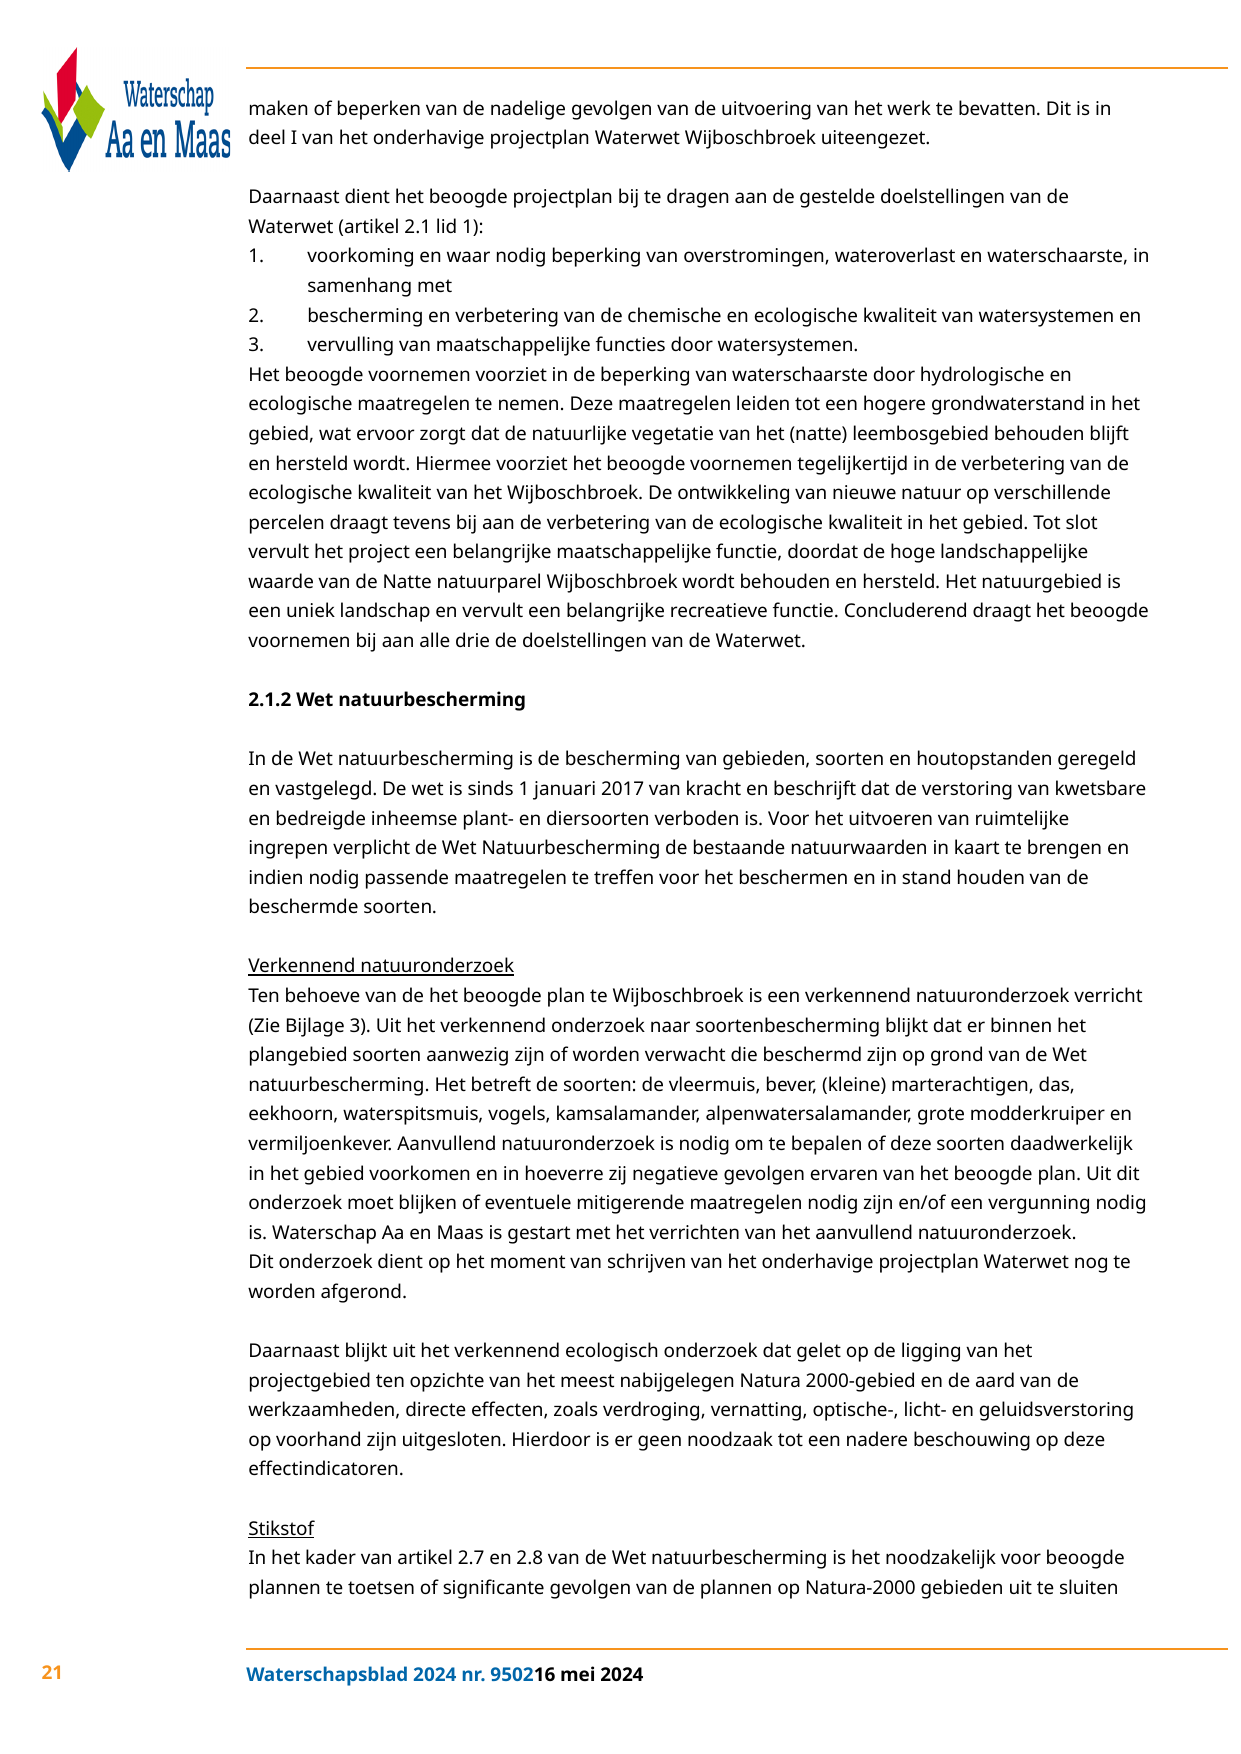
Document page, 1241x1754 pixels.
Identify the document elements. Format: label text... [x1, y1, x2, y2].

text In het kader van artikel 2.7 en 2.8 van de Wet natuurbescherming is het noodzakelijk voor beoogde plannen te toetsen of significante gevolgen van de plannen op Natura-2000 gebieden uit te sluiten [248, 1544, 1152, 1600]
list voorkoming en waar nodig beperking van overstromingen, wateroverlast en waterschaarste, in samenhang met [248, 243, 1152, 298]
text 2.1.2 Wet natuurbescherming [248, 686, 1152, 712]
text Daarnaast blijkt uit het verkennend ecologisch onderzoek dat gelet op de ligging van het projectgebied ten opzichte van het meest nabijgelegen Natura 2000-gebied en de aard van de werkzaamheden, directe effecten, zoals verdroging, vernatting, optische-, licht- en geluidsverstoring op voorhand zijn uitgesloten. Hierdoor is er geen noodzaak tot een nadere beschouwing op deze effectindicatoren. [248, 1337, 1152, 1481]
picture [41, 47, 231, 172]
text Dit onderzoek dient op het moment van schrijven van het onderhavige projectplan Waterwet nog te worden afgerond. [248, 1248, 1152, 1304]
text Daarnaast dient het beoogde projectplan bij te dragen aan de gestelde doelstellingen van de Waterwet (artikel 2.1 lid 1): [248, 183, 1152, 239]
text Het beoogde voornemen voorziet in de beperking van waterschaarste door hydrologische en ecologische maatregelen te nemen. Deze maatregelen leiden tot een hogere grondwaterstand in het gebied, wat ervoor zorgt dat de natuurlijke vegetatie van het (natte) leembosgebied behouden blijft en hersteld wordt. Hiermee voorziet het beoogde voornemen tegelijkertijd in de verbetering van de ecologische kwaliteit van het Wijboschbroek. De ontwikkeling van nieuwe natuur op verschillende percelen draagt tevens bij aan de verbetering van de ecologische kwaliteit in het gebied. Tot slot vervult het project een belangrijke maatschappelijke functie, doordat de hoge landschappelijke waarde van de Natte natuurparel Wijboschbroek wordt behouden en hersteld. Het natuurgebied is een uniek landschap en vervult een belangrijke recreatieve functie. Concluderend draagt het beoogde voornemen bij aan alle drie de doelstellingen van de Waterwet. [248, 361, 1152, 653]
text In de Wet natuurbescherming is de bescherming van gebieden, soorten en houtopstanden geregeld en vastgelegd. De wet is sinds 1 januari 2017 van kracht en beschrijft dat de verstoring van kwetsbare en bedreigde inheemse plant- en diersoorten verboden is. Voor het uitvoeren van ruimtelijke ingrepen verplicht de Wet Natuurbescherming de bestaande natuurwaarden in kaart te brengen en indien nodig passende maatregelen te treffen voor het beschermen en in stand houden van de beschermde soorten. [248, 746, 1152, 919]
list bescherming en verbetering van de chemische en ecologische kwaliteit van watersystemen en [248, 302, 1152, 328]
text Verkennend natuuronderzoek [248, 953, 1152, 978]
text Stikstof [248, 1515, 1152, 1541]
text maken of beperken van de nadelige gevolgen van de uitvoering van het werk te bevatten. Dit is in deel I van het onderhavige projectplan Waterwet Wijboschbroek uiteengezet. [248, 95, 1152, 150]
list vervulling van maatschappelijke functies door watersystemen. [248, 331, 1152, 357]
text Ten behoeve van de het beoogde plan te Wijboschbroek is een verkennend natuuronderzoek verricht (Zie Bijlage 3). Uit het verkennend onderzoek naar soortenbescherming blijkt dat er binnen het plangebied soorten aanwezig zijn of worden verwacht die beschermd zijn op grond van de Wet natuurbescherming. Het betreft de soorten: de vleermuis, bever, (kleine) marterachtigen, das, eekhoorn, waterspitsmuis, vogels, kamsalamander, alpenwatersalamander, grote modderkruiper en vermiljoenkever. Aanvullend natuuronderzoek is nodig om te bepalen of deze soorten daadwerkelijk in het gebied voorkomen en in hoeverre zij negatieve gevolgen ervaren van het beoogde plan. Uit dit onderzoek moet blijken of eventuele mitigerende maatregelen nodig zijn en/of een vergunning nodig is. Waterschap Aa en Maas is gestart met het verrichten van het aanvullend natuuronderzoek. [248, 982, 1152, 1245]
